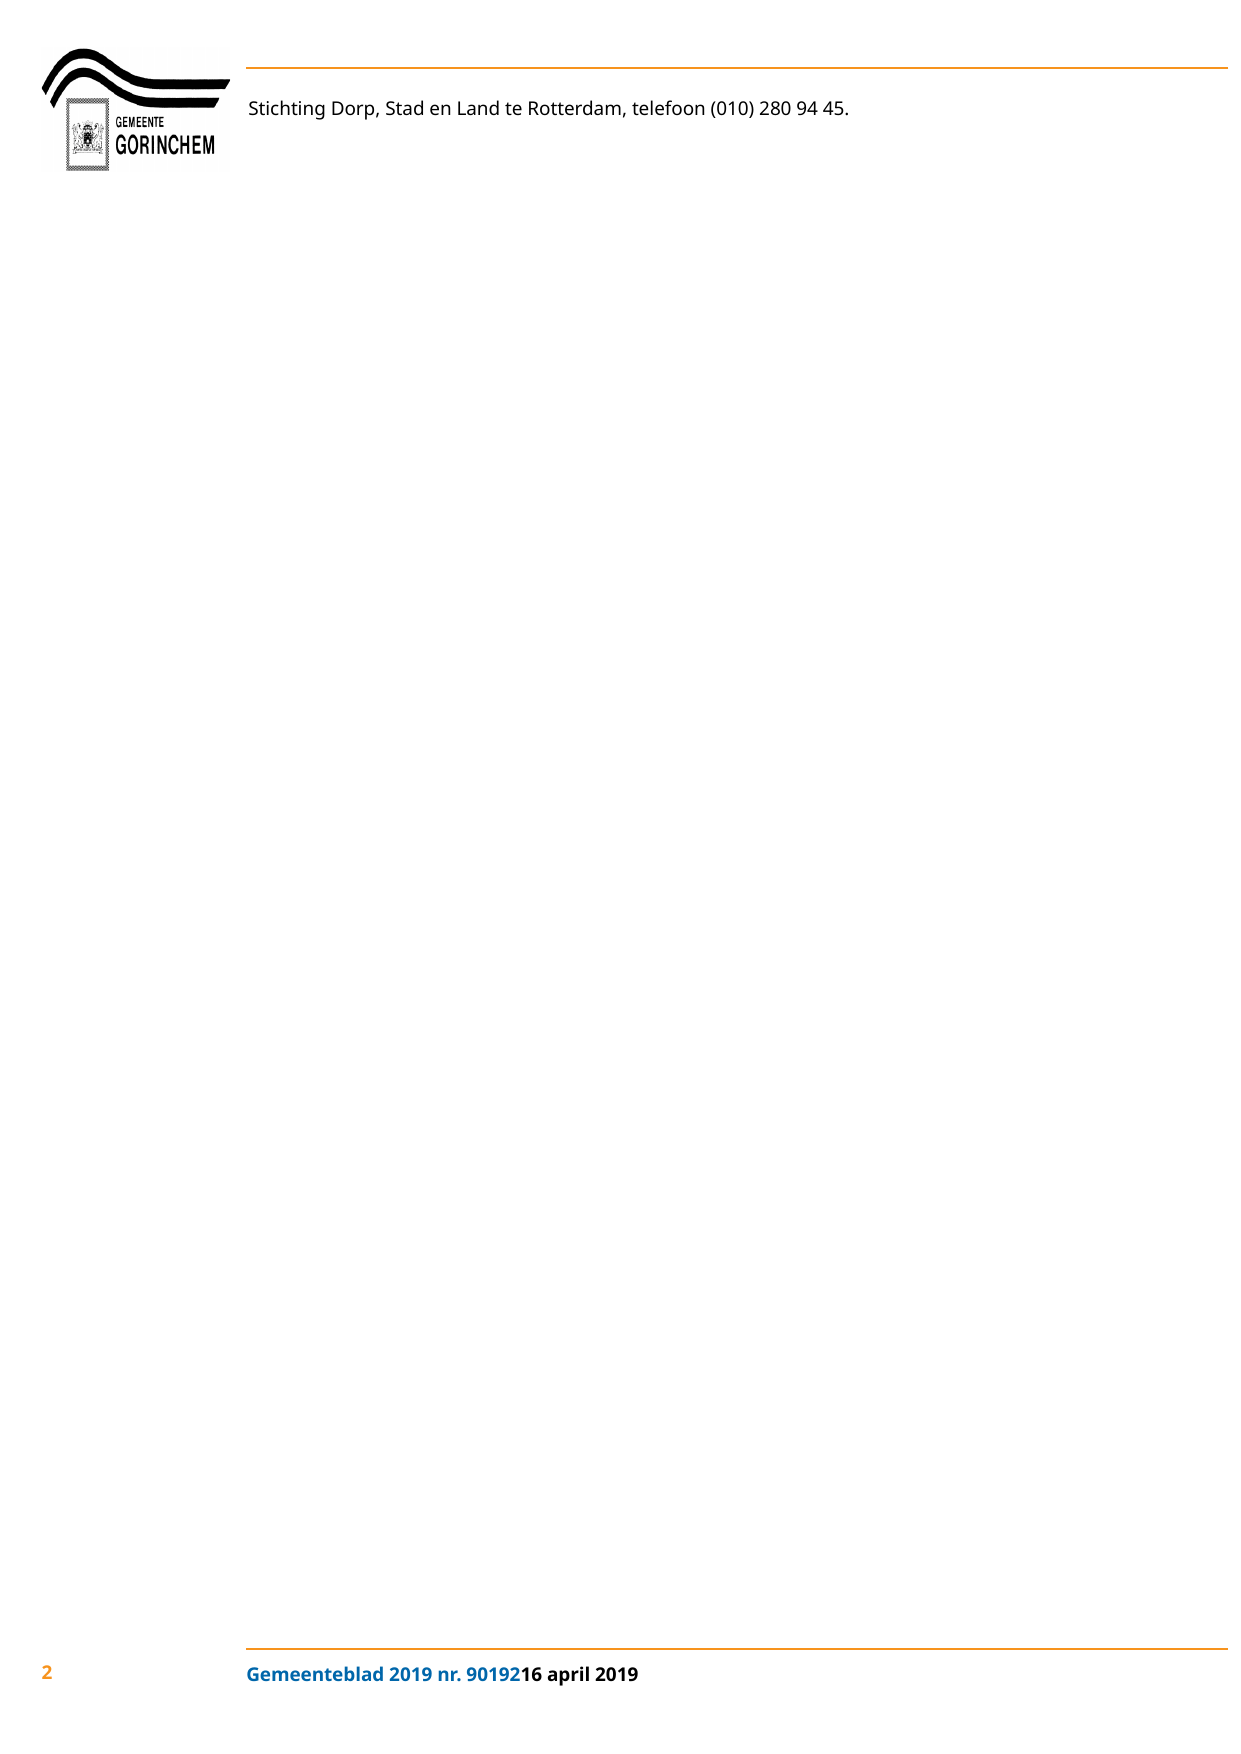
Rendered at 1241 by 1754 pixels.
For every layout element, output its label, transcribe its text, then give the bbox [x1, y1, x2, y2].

picture [41, 47, 231, 172]
text Stichting Dorp, Stad en Land te Rotterdam, telefoon (010) 280 94 45. [248, 95, 1152, 121]
